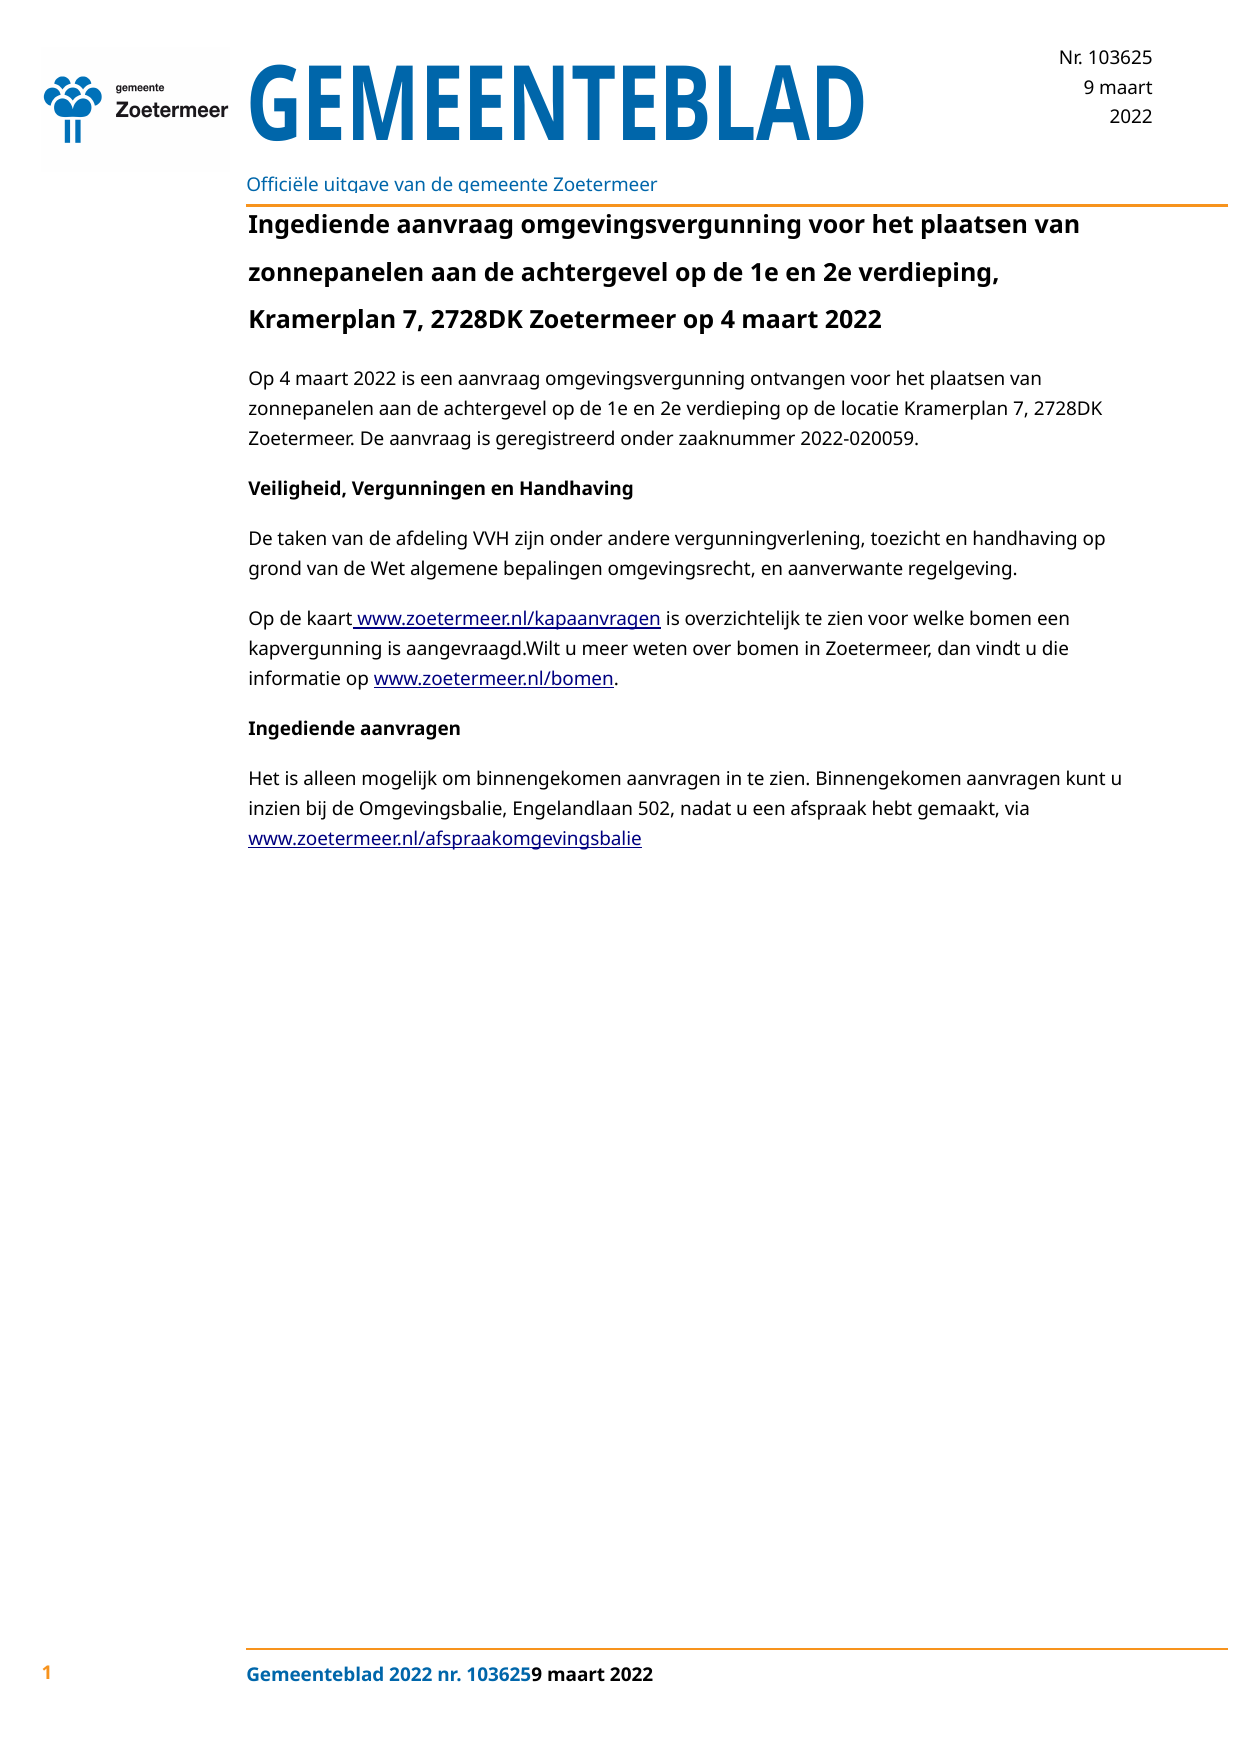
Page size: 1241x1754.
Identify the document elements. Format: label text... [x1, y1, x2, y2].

text Ingediende aanvragen [248, 715, 1152, 741]
text Ingediende aanvraag omgevingsvergunning voor het plaatsen van zonnepanelen aan de achtergevel op de 1e en 2e verdieping, Kramerplan 7, 2728DK Zoetermeer op 4 maart 2022 [248, 207, 1152, 336]
text Het is alleen mogelijk om binnengekomen aanvragen in te zien. Binnengekomen aanvragen kunt u inzien bij de Omgevingsbalie, Engelandlaan 502, nadat u een afspraak hebt gemaakt, via www.zoetermeer.nl/afspraakomgevingsbalie [248, 766, 1152, 850]
text Op 4 maart 2022 is een aanvraag omgevingsvergunning ontvangen voor het plaatsen van zonnepanelen aan de achtergevel op de 1e en 2e verdieping op de locatie Kramerplan 7, 2728DK Zoetermeer. De aanvraag is geregistreerd onder zaaknummer 2022-020059. [248, 366, 1152, 450]
text Op de kaart www.zoetermeer.nl/kapaanvragen is overzichtelijk te zien voor welke bomen een kapvergunning is aangevraagd.Wilt u meer weten over bomen in Zoetermeer, dan vindt u die informatie op www.zoetermeer.nl/bomen. [248, 606, 1152, 690]
text De taken van de afdeling VVH zijn onder andere vergunningverlening, toezicht en handhaving op grond van de Wet algemene bepalingen omgevingsrecht, en aanverwante regelgeving. [248, 526, 1152, 581]
text Veiligheid, Vergunningen en Handhaving [248, 475, 1152, 501]
picture [41, 47, 231, 172]
